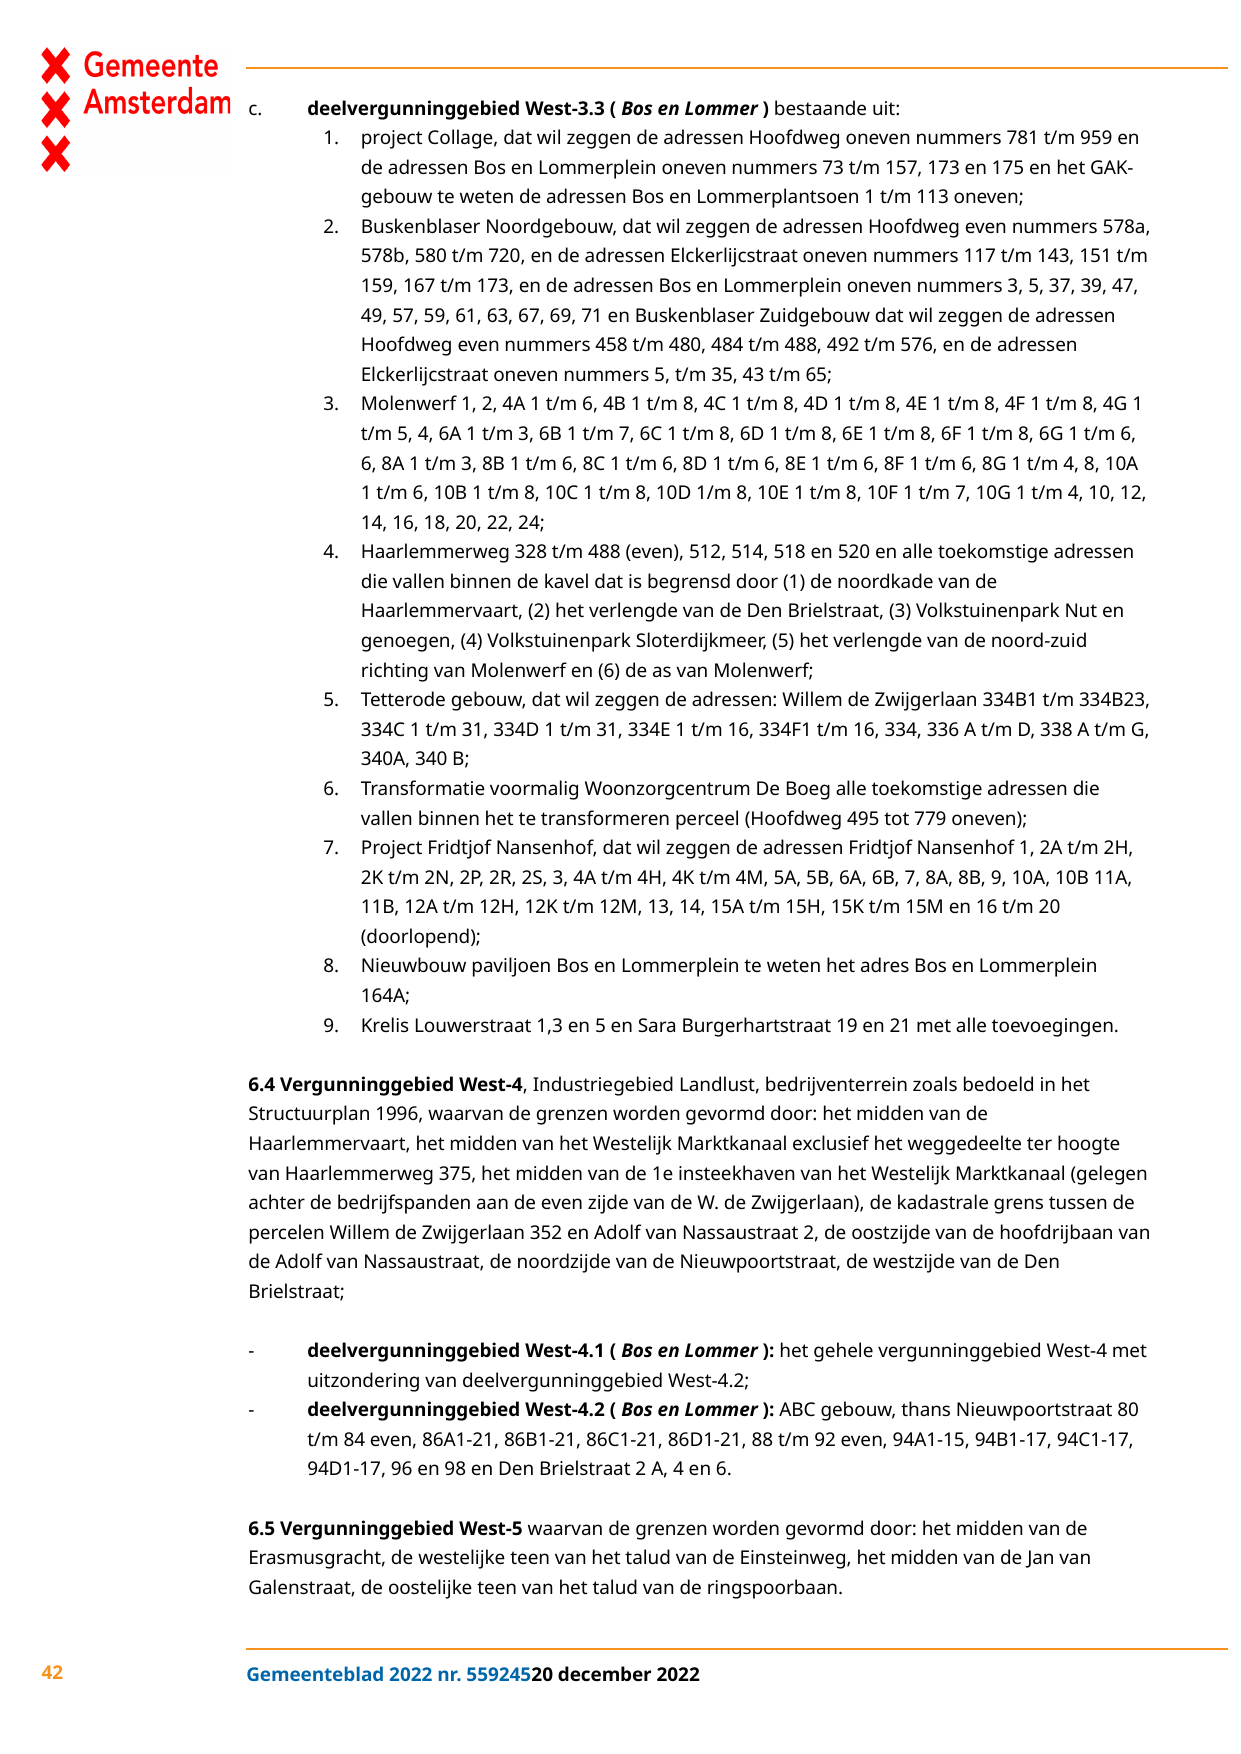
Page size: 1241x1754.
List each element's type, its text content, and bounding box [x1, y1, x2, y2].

list project Collage, dat wil zeggen de adressen Hoofdweg oneven nummers 781 t/m 959 en de adressen Bos en Lommerplein oneven nummers 73 t/m 157, 173 en 175 en het GAK-gebouw te weten de adressen Bos en Lommerplantsoen 1 t/m 113 oneven; [323, 124, 1152, 209]
list deelvergunninggebied West-4.2 ( Bos en Lommer ): ABC gebouw, thans Nieuwpoortstraat 80 t/m 84 even, 86A1-21, 86B1-21, 86C1-21, 86D1-21, 88 t/m 92 even, 94A1-15, 94B1-17, 94C1-17, 94D1-17, 96 en 98 en Den Brielstraat 2 A, 4 en 6. [248, 1396, 1152, 1481]
list Nieuwbouw paviljoen Bos en Lommerplein te weten het adres Bos en Lommerplein 164A; [323, 953, 1152, 1008]
list Molenwerf 1, 2, 4A 1 t/m 6, 4B 1 t/m 8, 4C 1 t/m 8, 4D 1 t/m 8, 4E 1 t/m 8, 4F 1 t/m 8, 4G 1 t/m 5, 4, 6A 1 t/m 3, 6B 1 t/m 7, 6C 1 t/m 8, 6D 1 t/m 8, 6E 1 t/m 8, 6F 1 t/m 8, 6G 1 t/m 6, 6, 8A 1 t/m 3, 8B 1 t/m 6, 8C 1 t/m 6, 8D 1 t/m 6, 8E 1 t/m 6, 8F 1 t/m 6, 8G 1 t/m 4, 8, 10A 1 t/m 6, 10B 1 t/m 8, 10C 1 t/m 8, 10D 1/m 8, 10E 1 t/m 8, 10F 1 t/m 7, 10G 1 t/m 4, 10, 12, 14, 16, 18, 20, 22, 24; [323, 391, 1152, 535]
text 6.5 Vergunninggebied West-5 waarvan de grenzen worden gevormd door: het midden van de Erasmusgracht, de westelijke teen van het talud van de Einsteinweg, het midden van de Jan van Galenstraat, de oostelijke teen van het talud van de ringspoorbaan. [248, 1515, 1152, 1600]
text 6.4 Vergunninggebied West-4, Industriegebied Landlust, bedrijventerrein zoals bedoeld in het Structuurplan 1996, waarvan de grenzen worden gevormd door: het midden van de Haarlemmervaart, het midden van het Westelijk Marktkanaal exclusief het weggedeelte ter hoogte van Haarlemmerweg 375, het midden van de 1e insteekhaven van het Westelijk Marktkanaal (gelegen achter de bedrijfspanden aan de even zijde van de W. de Zwijgerlaan), de kadastrale grens tussen de percelen Willem de Zwijgerlaan 352 en Adolf van Nassaustraat 2, de oostzijde van de hoofdrijbaan van de Adolf van Nassaustraat, de noordzijde van de Nieuwpoortstraat, de westzijde van de Den Brielstraat; [248, 1071, 1152, 1304]
list deelvergunninggebied West-4.1 ( Bos en Lommer ): het gehele vergunninggebied West-4 met uitzondering van deelvergunninggebied West-4.2; [248, 1337, 1152, 1393]
picture [41, 47, 231, 172]
list deelvergunninggebied West-3.3 ( Bos en Lommer ) bestaande uit: [248, 95, 1152, 121]
list Krelis Louwerstraat 1,3 en 5 en Sara Burgerhartstraat 19 en 21 met alle toevoegingen. [323, 1012, 1152, 1038]
list Haarlemmerweg 328 t/m 488 (even), 512, 514, 518 en 520 en alle toekomstige adressen die vallen binnen de kavel dat is begrensd door (1) de noordkade van de Haarlemmervaart, (2) het verlengde van de Den Brielstraat, (3) Volkstuinenpark Nut en genoegen, (4) Volkstuinenpark Sloterdijkmeer, (5) het verlengde van de noord-zuid richting van Molenwerf en (6) de as van Molenwerf; [323, 538, 1152, 683]
list Buskenblaser Noordgebouw, dat wil zeggen de adressen Hoofdweg even nummers 578a, 578b, 580 t/m 720, en de adressen Elckerlijcstraat oneven nummers 117 t/m 143, 151 t/m 159, 167 t/m 173, en de adressen Bos en Lommerplein oneven nummers 3, 5, 37, 39, 47, 49, 57, 59, 61, 63, 67, 69, 71 en Buskenblaser Zuidgebouw dat wil zeggen de adressen Hoofdweg even nummers 458 t/m 480, 484 t/m 488, 492 t/m 576, en de adressen Elckerlijcstraat oneven nummers 5, t/m 35, 43 t/m 65; [323, 213, 1152, 387]
list Transformatie voormalig Woonzorgcentrum De Boeg alle toekomstige adressen die vallen binnen het te transformeren perceel (Hoofdweg 495 tot 779 oneven); [323, 775, 1152, 831]
list Tetterode gebouw, dat wil zeggen de adressen: Willem de Zwijgerlaan 334B1 t/m 334B23, 334C 1 t/m 31, 334D 1 t/m 31, 334E 1 t/m 16, 334F1 t/m 16, 334, 336 A t/m D, 338 A t/m G, 340A, 340 B; [323, 686, 1152, 771]
list Project Fridtjof Nansenhof, dat wil zeggen de adressen Fridtjof Nansenhof 1, 2A t/m 2H, 2K t/m 2N, 2P, 2R, 2S, 3, 4A t/m 4H, 4K t/m 4M, 5A, 5B, 6A, 6B, 7, 8A, 8B, 9, 10A, 10B 11A, 11B, 12A t/m 12H, 12K t/m 12M, 13, 14, 15A t/m 15H, 15K t/m 15M en 16 t/m 20 (doorlopend); [323, 834, 1152, 949]
